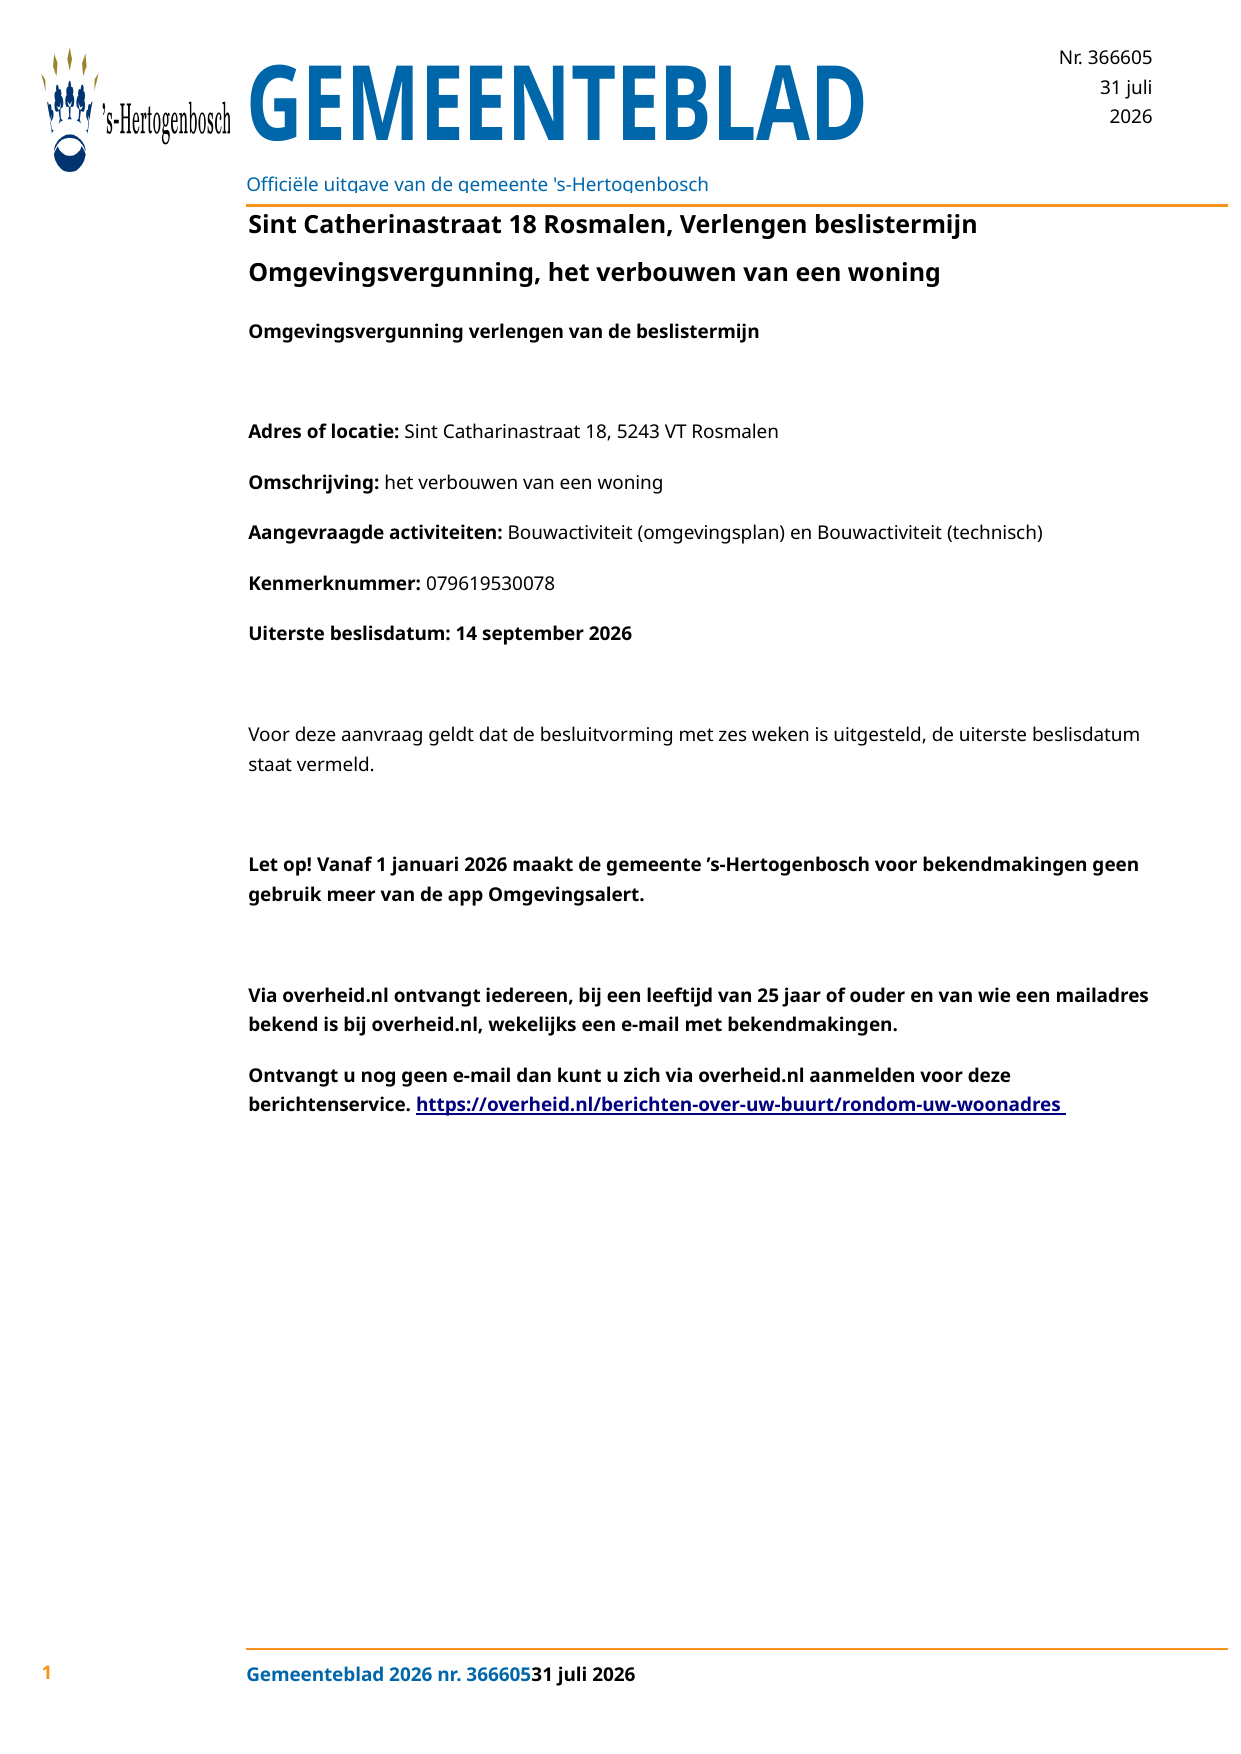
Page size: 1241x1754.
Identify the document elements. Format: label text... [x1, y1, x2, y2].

text Kenmerknummer: 079619530078 [248, 570, 1152, 596]
text Uiterste beslisdatum: 14 september 2026 [248, 620, 1152, 646]
picture [41, 47, 231, 172]
text Via overheid.nl ontvangt iedereen, bij een leeftijd van 25 jaar of ouder en van wie een mailadres bekend is bij overheid.nl, wekelijks een e-mail met bekendmakingen. [248, 982, 1152, 1037]
text Adres of locatie: Sint Catharinastraat 18, 5243 VT Rosmalen [248, 419, 1152, 444]
text Aangevraagde activiteiten: Bouwactiviteit (omgevingsplan) en Bouwactiviteit (technisch) [248, 519, 1152, 545]
text Ontvangt u nog geen e-mail dan kunt u zich via overheid.nl aanmelden voor deze berichtenservice. https://overheid.nl/berichten-over-uw-buurt/rondom-uw-woonadres [248, 1062, 1152, 1117]
text Sint Catherinastraat 18 Rosmalen, Verlengen beslistermijn Omgevingsvergunning, het verbouwen van een woning [248, 207, 1152, 288]
text Omschrijving: het verbouwen van een woning [248, 469, 1152, 495]
text Voor deze aanvraag geldt dat de besluitvorming met zes weken is uitgesteld, de uiterste beslisdatum staat vermeld. [248, 721, 1152, 777]
text Omgevingsvergunning verlengen van de beslistermijn [248, 318, 1152, 344]
text Let op! Vanaf 1 januari 2026 maakt de gemeente ’s-Hertogenbosch voor bekendmakingen geen gebruik meer van de app Omgevingsalert. [248, 852, 1152, 907]
